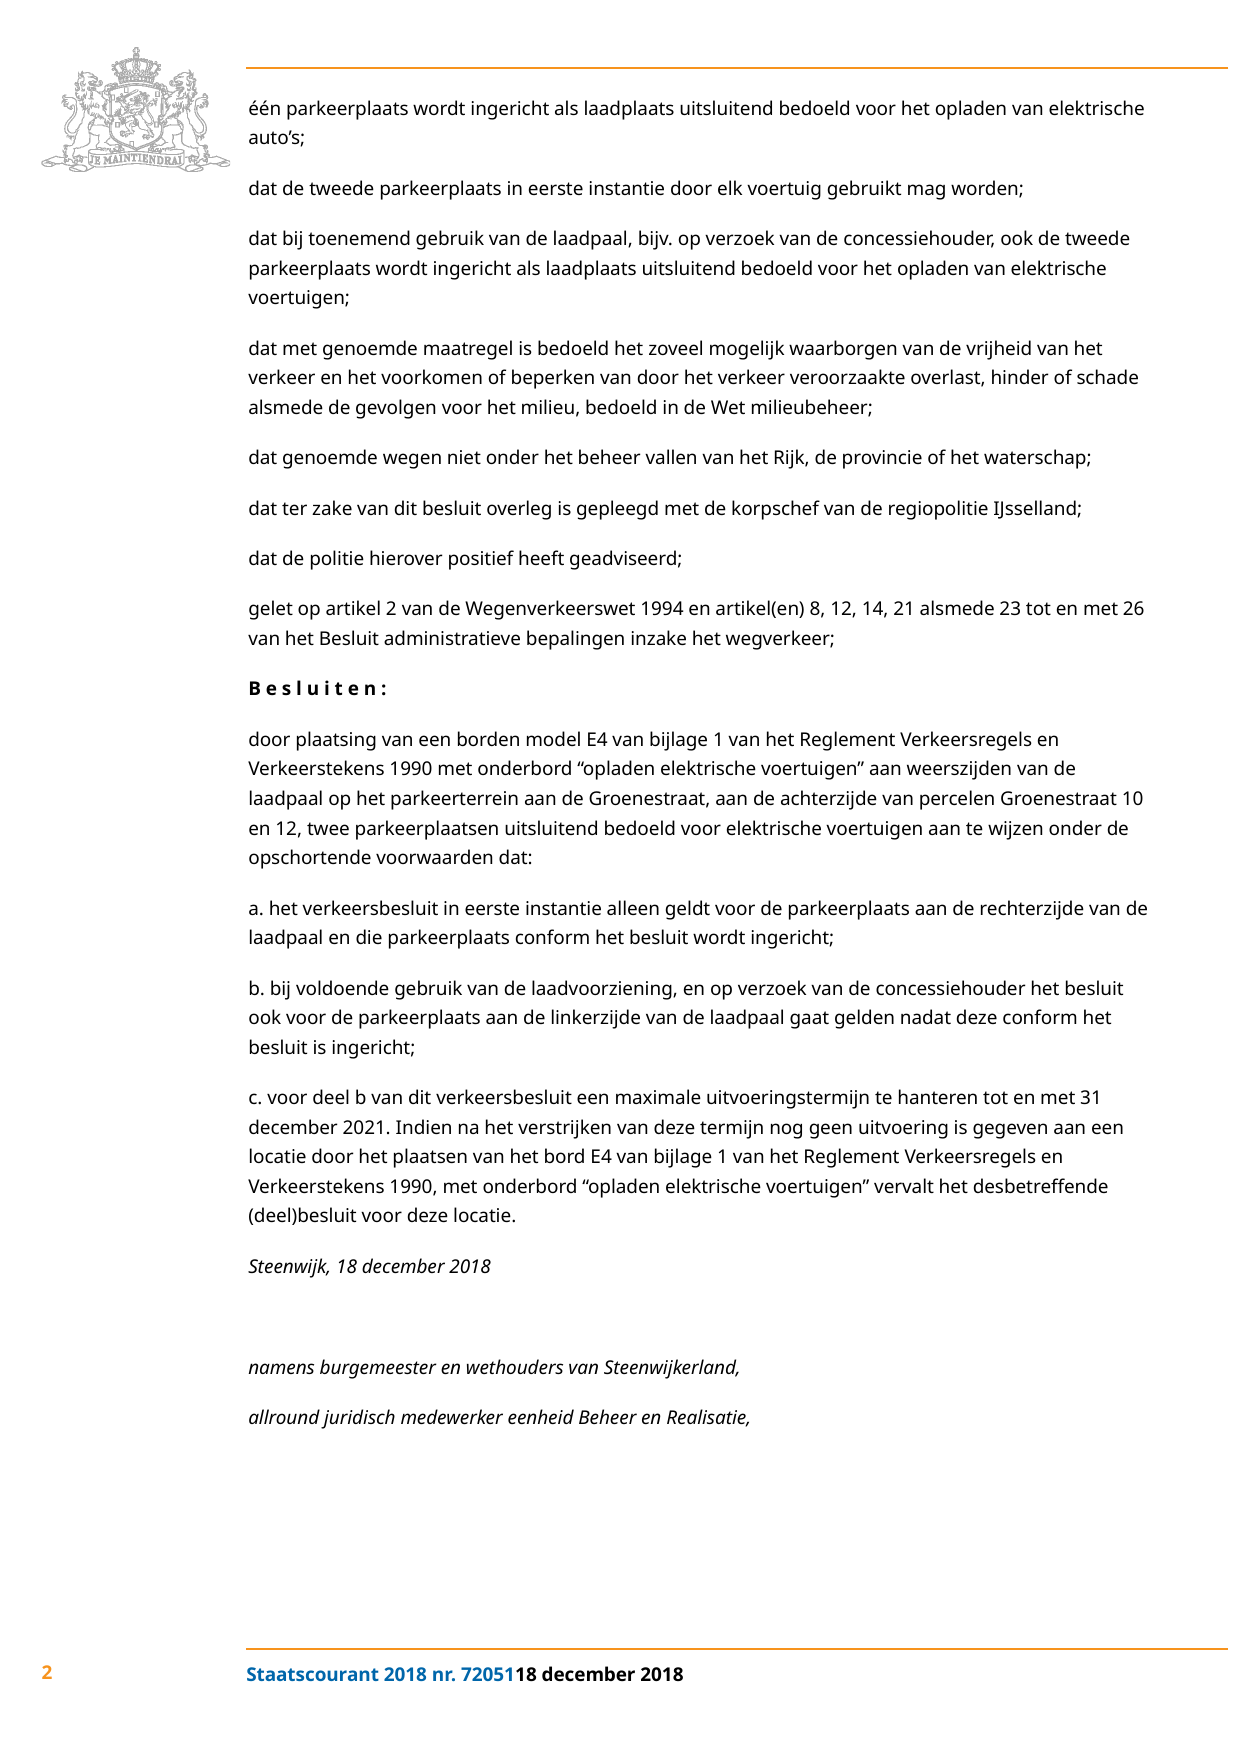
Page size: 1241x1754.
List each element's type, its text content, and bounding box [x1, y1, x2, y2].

text dat met genoemde maatregel is bedoeld het zoveel mogelijk waarborgen van de vrijheid van het verkeer en het voorkomen of beperken van door het verkeer veroorzaakte overlast, hinder of schade alsmede de gevolgen voor het milieu, bedoeld in de Wet milieubeheer; [248, 335, 1152, 420]
text dat genoemde wegen niet onder het beheer vallen van het Rijk, de provincie of het waterschap; [248, 444, 1152, 470]
text één parkeerplaats wordt ingericht als laadplaats uitsluitend bedoeld voor het opladen van elektrische auto’s; [248, 95, 1152, 150]
text dat de politie hierover positief heeft geadviseerd; [248, 545, 1152, 571]
text dat bij toenemend gebruik van de laadpaal, bijv. op verzoek van de concessiehouder, ook de tweede parkeerplaats wordt ingericht als laadplaats uitsluitend bedoeld voor het opladen van elektrische voertuigen; [248, 225, 1152, 310]
text namens burgemeester en wethouders van Steenwijkerland, [248, 1354, 1152, 1380]
text dat de tweede parkeerplaats in eerste instantie door elk voertuig gebruikt mag worden; [248, 175, 1152, 201]
text c. voor deel b van dit verkeersbesluit een maximale uitvoeringstermijn te hanteren tot en met 31 december 2021. Indien na het verstrijken van deze termijn nog geen uitvoering is gegeven aan een locatie door het plaatsen van het bord E4 van bijlage 1 van het Reglement Verkeersregels en Verkeerstekens 1990, met onderbord “opladen elektrische voertuigen” vervalt het desbetreffende (deel)besluit voor deze locatie. [248, 1084, 1152, 1228]
text gelet op artikel 2 van de Wegenverkeerswet 1994 en artikel(en) 8, 12, 14, 21 alsmede 23 tot en met 26 van het Besluit administratieve bepalingen inzake het wegverkeer; [248, 596, 1152, 651]
text allround juridisch medewerker eenheid Beheer en Realisatie, [248, 1404, 1152, 1430]
text b. bij voldoende gebruik van de laadvoorziening, en op verzoek van de concessiehouder het besluit ook voor de parkeerplaats aan de linkerzijde van de laadpaal gaat gelden nadat deze conform het besluit is ingericht; [248, 975, 1152, 1060]
text dat ter zake van dit besluit overleg is gepleegd met de korpschef van de regiopolitie IJsselland; [248, 495, 1152, 521]
text door plaatsing van een borden model E4 van bijlage 1 van het Reglement Verkeersregels en Verkeerstekens 1990 met onderbord “opladen elektrische voertuigen” aan weerszijden van de laadpaal op het parkeerterrein aan de Groenestraat, aan de achterzijde van percelen Groenestraat 10 en 12, twee parkeerplaatsen uitsluitend bedoeld voor elektrische voertuigen aan te wijzen onder de opschortende voorwaarden dat: [248, 726, 1152, 870]
picture [41, 47, 231, 172]
text a. het verkeersbesluit in eerste instantie alleen geldt voor de parkeerplaats aan de rechterzijde van de laadpaal en die parkeerplaats conform het besluit wordt ingericht; [248, 895, 1152, 950]
text B e s l u i t e n : [248, 676, 1152, 701]
text Steenwijk, 18 december 2018 [248, 1253, 1152, 1279]
